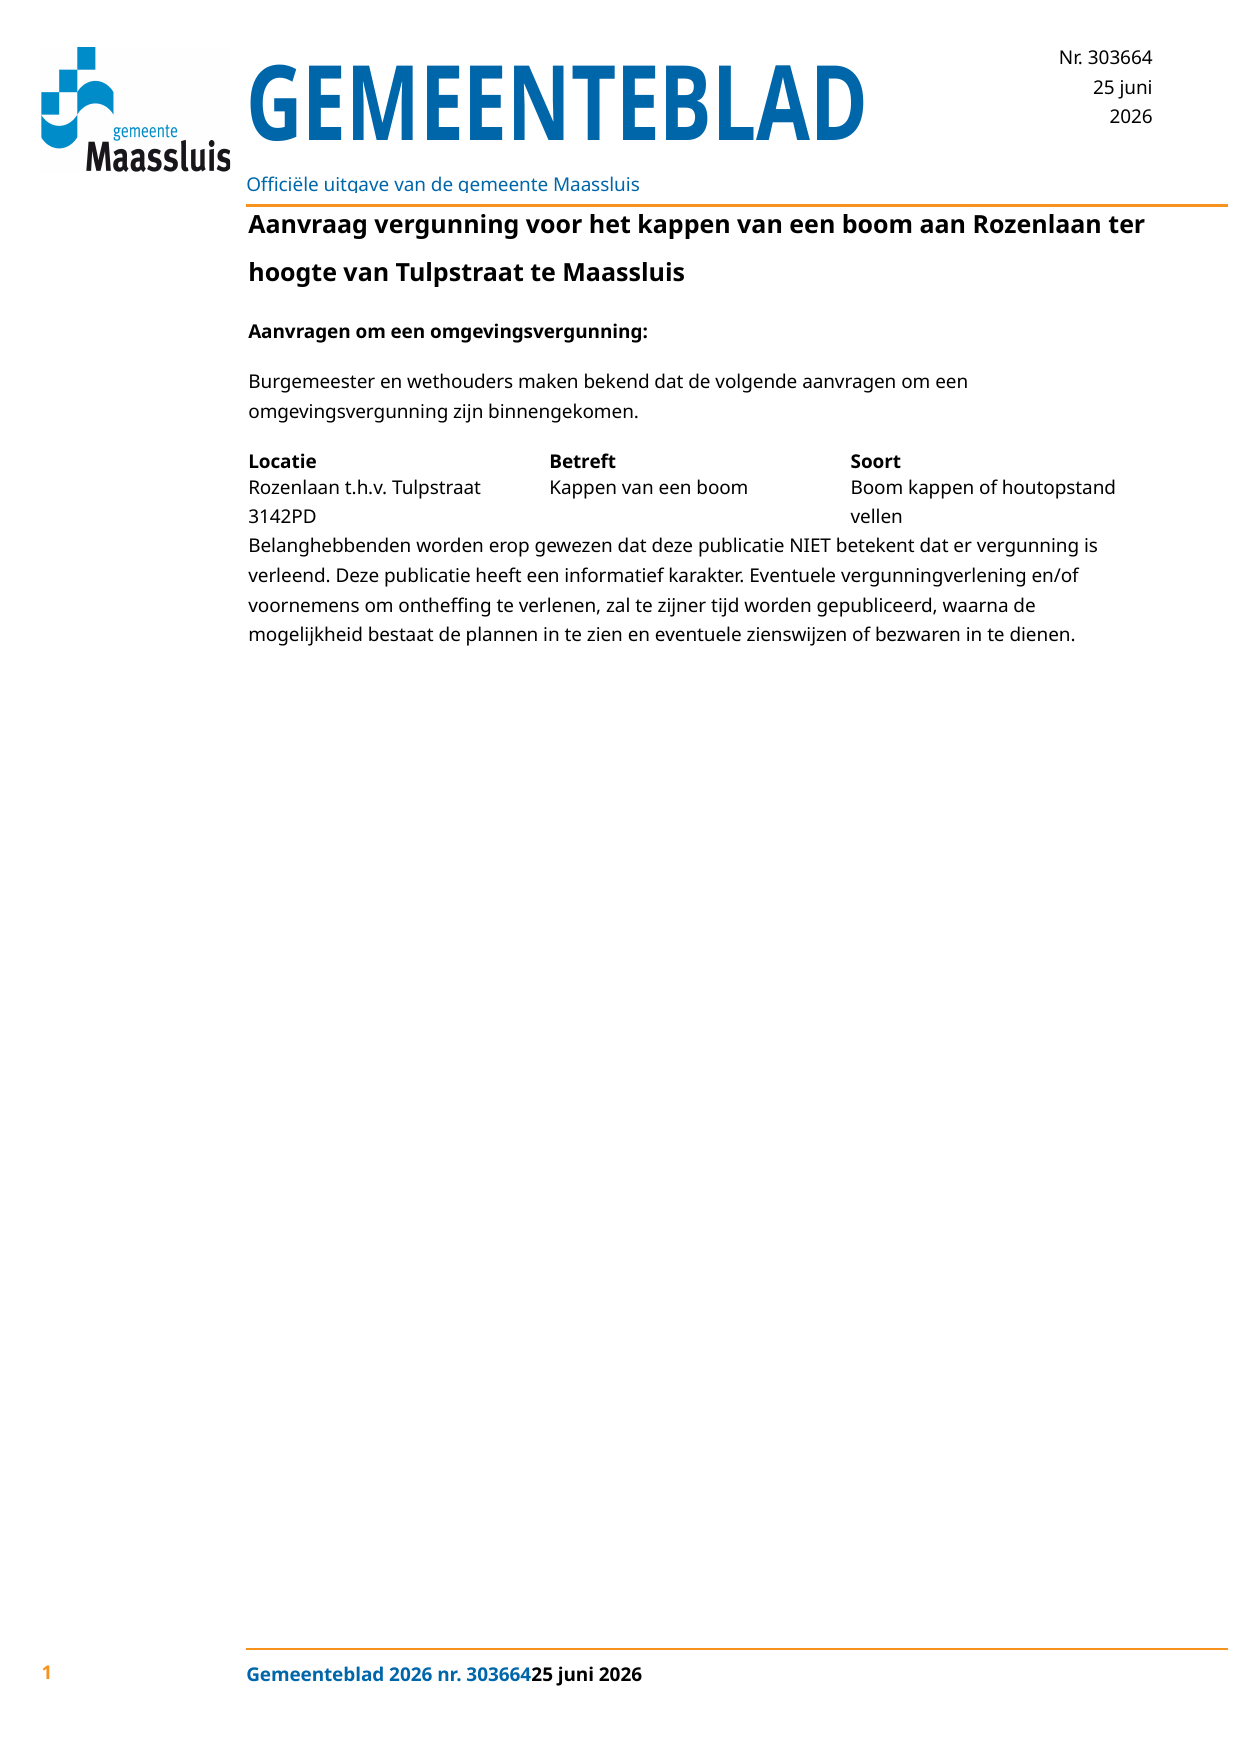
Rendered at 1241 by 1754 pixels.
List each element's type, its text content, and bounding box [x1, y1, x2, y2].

picture [41, 47, 231, 172]
picture [41, 47, 77, 92]
text Burgemeester en wethouders maken bekend dat de volgende aanvragen om een omgevingsvergunning zijn binnengekomen. [248, 368, 1152, 424]
text Aanvragen om een omgevingsvergunning: [248, 318, 1152, 344]
table_cell Rozenlaan t.h.v. Tulpstraat 3142PD [248, 474, 549, 529]
table_cell Kappen van een boom [549, 474, 850, 529]
text Belanghebbenden worden erop gewezen dat deze publicatie NIET betekent dat er vergunning is verleend. Deze publicatie heeft een informatief karakter. Eventuele vergunningverlening en/of voornemens om ontheffing te verlenen, zal te zijner tijd worden gepubliceerd, waarna de mogelijkheid bestaat de plannen in te zien en eventuele zienswijzen of bezwaren in te dienen. [248, 533, 1152, 647]
table_cell Boom kappen of houtopstand vellen [850, 474, 1152, 529]
table_header Locatie [248, 449, 549, 474]
table_header Soort [850, 449, 1152, 474]
text Aanvraag vergunning voor het kappen van een boom aan Rozenlaan ter hoogte van Tulpstraat te Maassluis [248, 207, 1152, 288]
table_header Betreft [549, 449, 850, 474]
